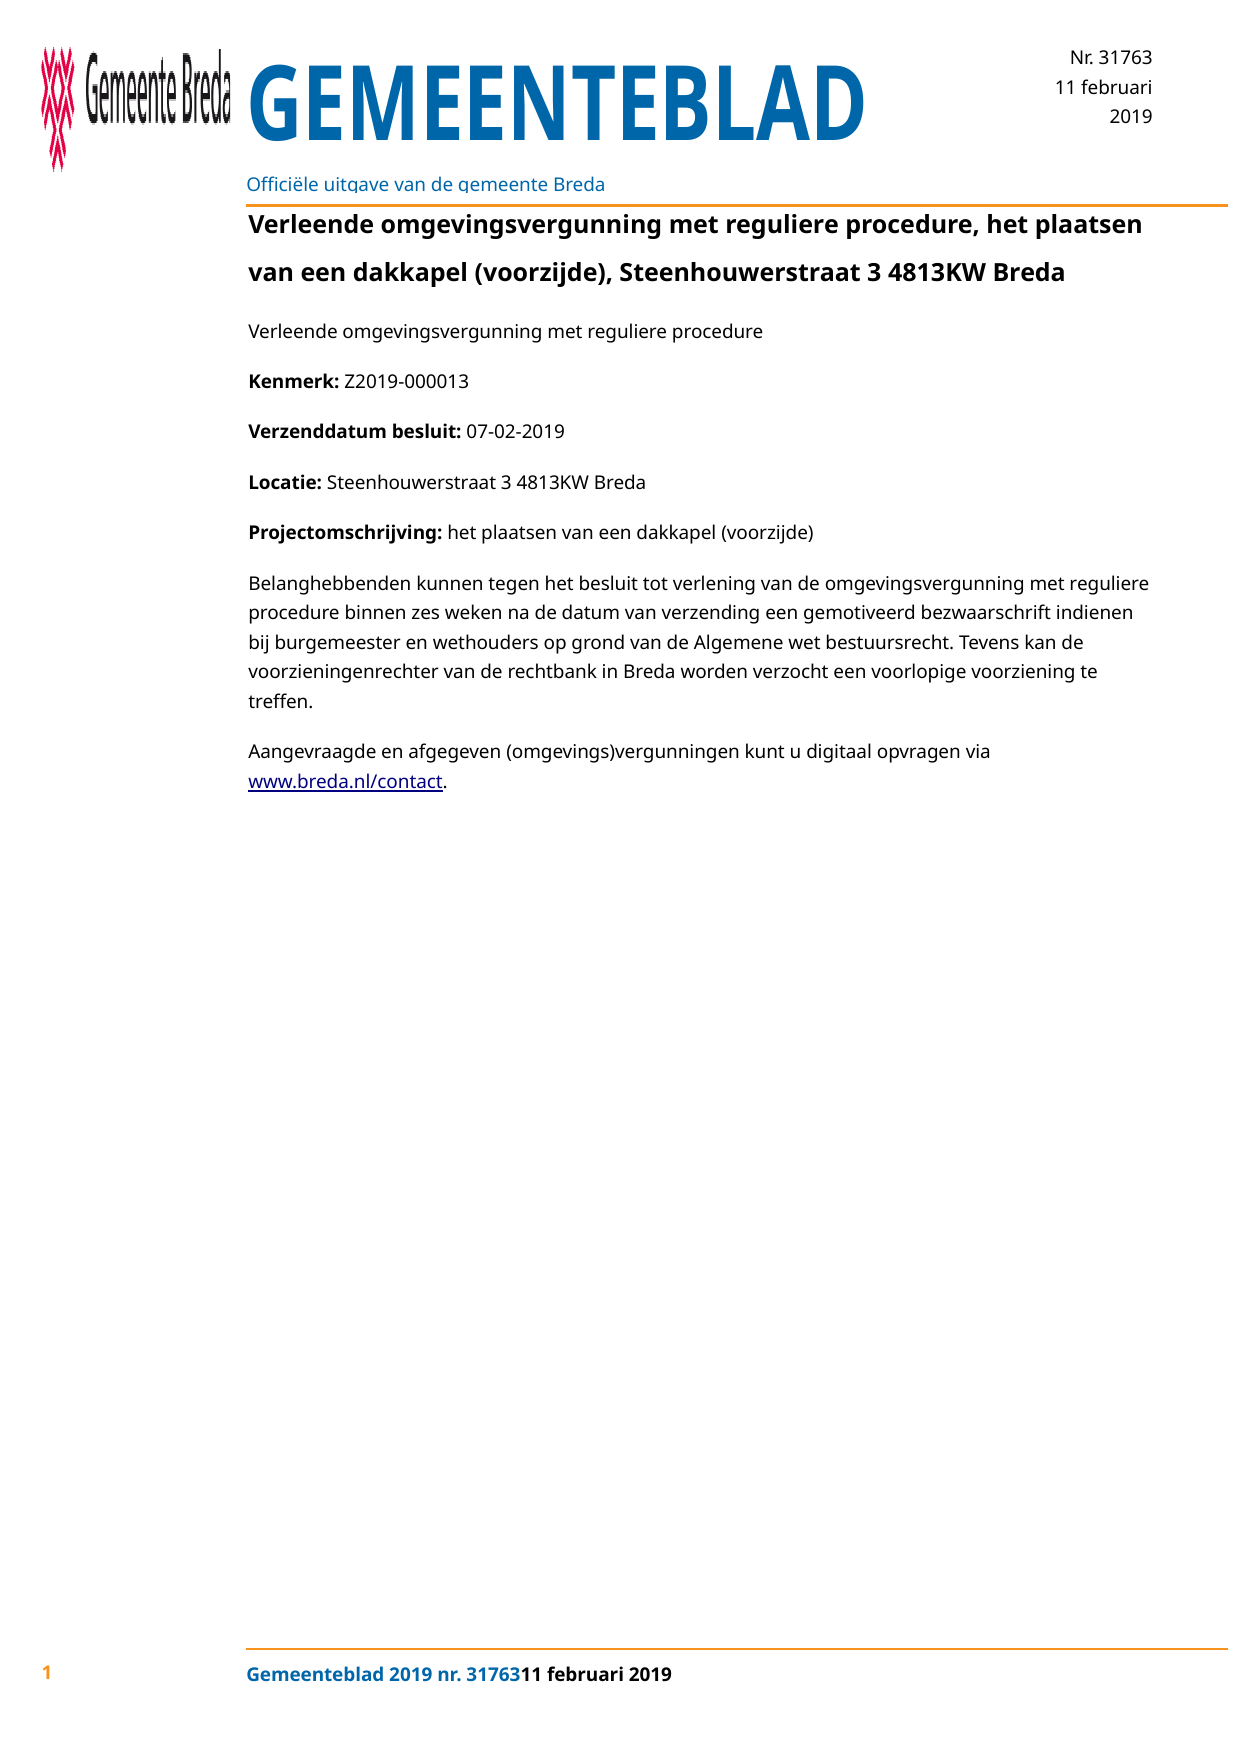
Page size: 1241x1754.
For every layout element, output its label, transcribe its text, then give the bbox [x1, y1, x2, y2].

text Verleende omgevingsvergunning met reguliere procedure [248, 318, 1152, 344]
text Aangevraagde en afgegeven (omgevings)vergunningen kunt u digitaal opvragen via www.breda.nl/contact. [248, 739, 1152, 794]
text Belanghebbenden kunnen tegen het besluit tot verlening van de omgevingsvergunning met reguliere procedure binnen zes weken na de datum van verzending een gemotiveerd bezwaarschrift indienen bij burgemeester en wethouders op grond van de Algemene wet bestuursrecht. Tevens kan de voorzieningenrechter van de rechtbank in Breda worden verzocht een voorlopige voorziening te treffen. [248, 570, 1152, 714]
text Verzenddatum besluit: 07-02-2019 [248, 419, 1152, 444]
text Projectomschrijving: het plaatsen van een dakkapel (voorzijde) [248, 519, 1152, 545]
text Locatie: Steenhouwerstraat 3 4813KW Breda [248, 469, 1152, 495]
text Verleende omgevingsvergunning met reguliere procedure, het plaatsen van een dakkapel (voorzijde), Steenhouwerstraat 3 4813KW Breda [248, 207, 1152, 288]
text Kenmerk: Z2019-000013 [248, 368, 1152, 394]
picture [41, 47, 231, 172]
